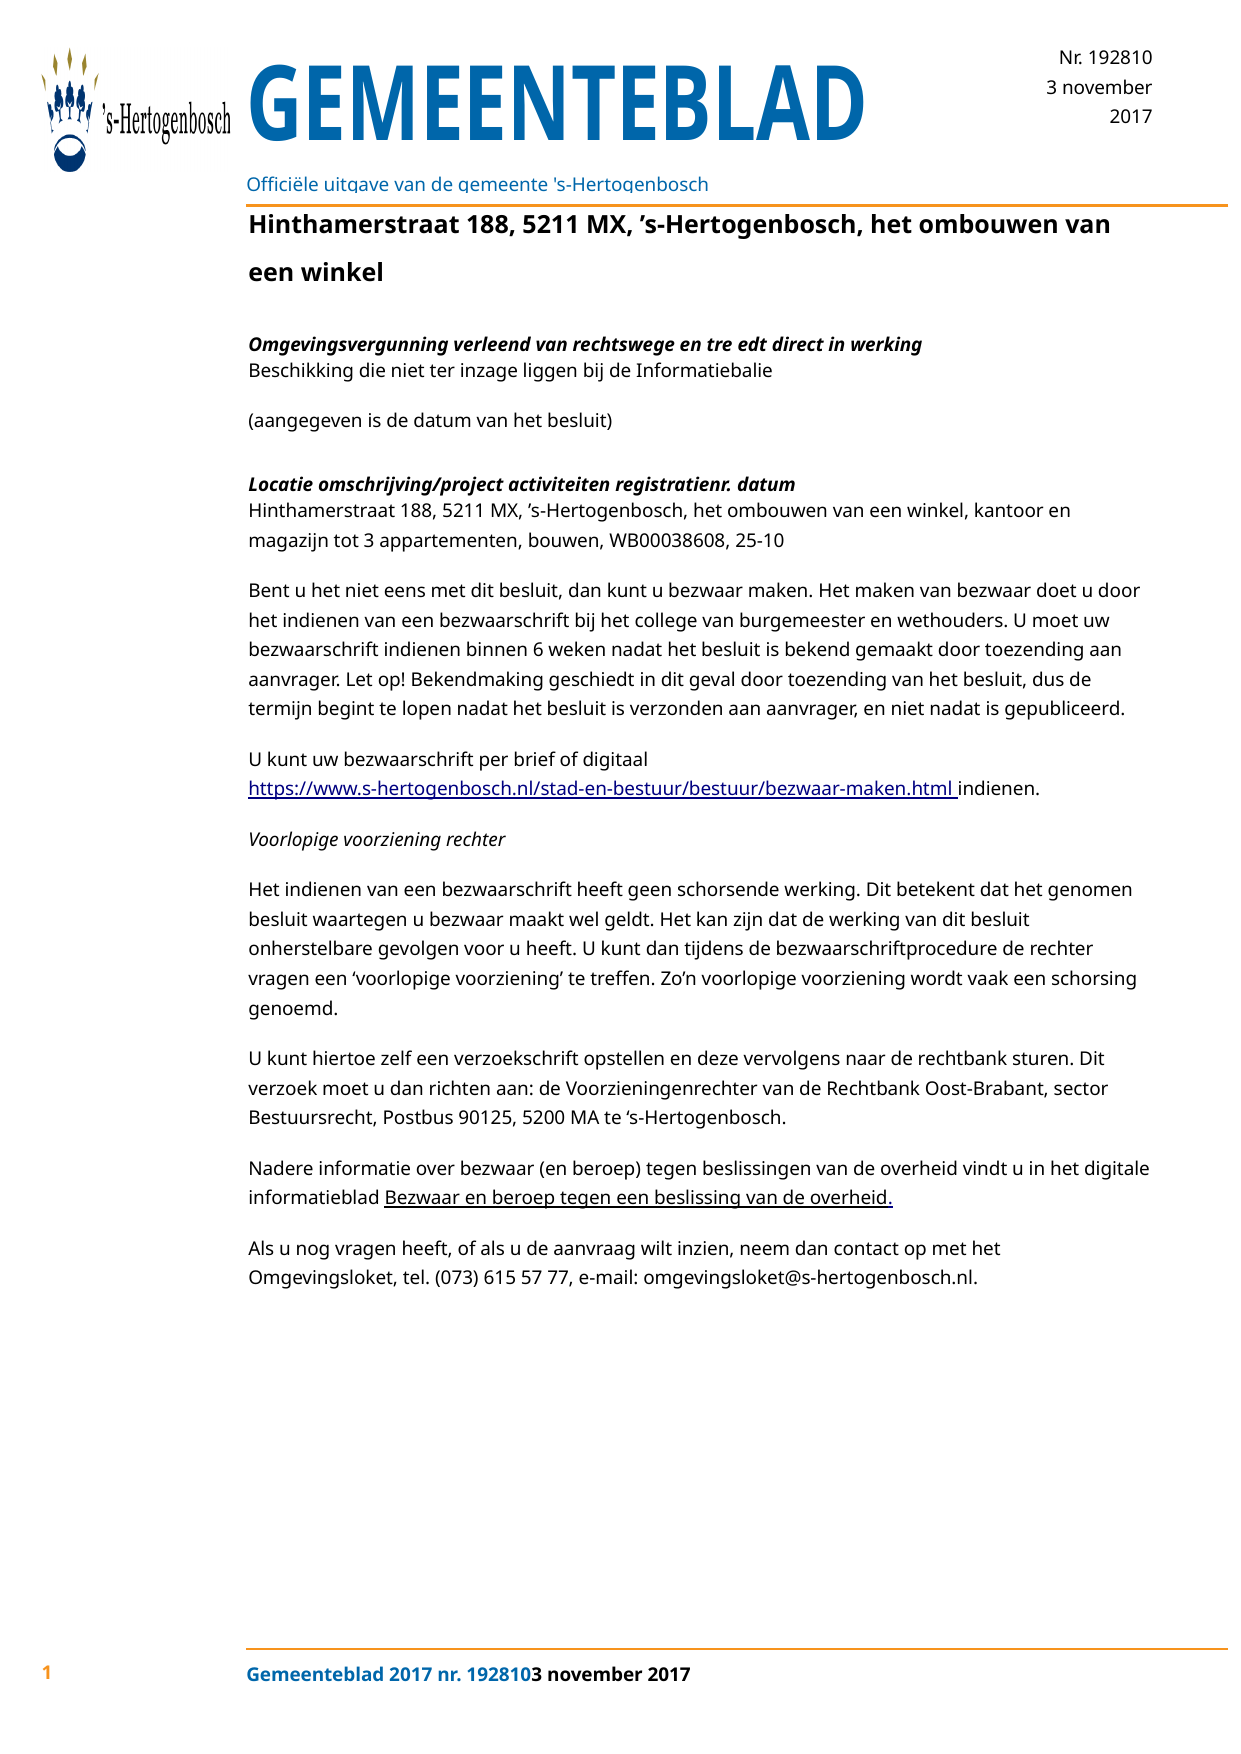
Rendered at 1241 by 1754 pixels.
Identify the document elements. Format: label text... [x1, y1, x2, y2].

text Voorlopige voorziening rechter [248, 826, 1152, 852]
text Bent u het niet eens met dit besluit, dan kunt u bezwaar maken. Het maken van bezwaar doet u door het indienen van een bezwaarschrift bij het college van burgemeester en wethouders. U moet uw bezwaarschrift indienen binnen 6 weken nadat het besluit is bekend gemaakt door toezending aan aanvrager. Let op! Bekendmaking geschiedt in dit geval door toezending van het besluit, dus de termijn begint te lopen nadat het besluit is verzonden aan aanvrager, en niet nadat is gepubliceerd. [248, 577, 1152, 721]
text U kunt hiertoe zelf een verzoekschrift opstellen en deze vervolgens naar de rechtbank sturen. Dit verzoek moet u dan richten aan: de Voorzieningenrechter van de Rechtbank Oost-Brabant, sector Bestuursrecht, Postbus 90125, 5200 MA te ‘s-Hertogenbosch. [248, 1045, 1152, 1130]
text Als u nog vragen heeft, of als u de aanvraag wilt inzien, neem dan contact op met het Omgevingsloket, tel. (073) 615 57 77, e-mail: omgevingsloket@s-hertogenbosch.nl. [248, 1235, 1152, 1290]
picture [41, 47, 231, 172]
text Het indienen van een bezwaarschrift heeft geen schorsende werking. Dit betekent dat het genomen besluit waartegen u bezwaar maakt wel geldt. Het kan zijn dat de werking van dit besluit onherstelbare gevolgen voor u heeft. U kunt dan tijdens de bezwaarschriftprocedure de rechter vragen een ‘voorlopige voorziening’ te treffen. Zo’n voorlopige voorziening wordt vaak een schorsing genoemd. [248, 876, 1152, 1021]
text Hinthamerstraat 188, 5211 MX, ’s-Hertogenbosch, het ombouwen van een winkel, kantoor en magazijn tot 3 appartementen, bouwen, WB00038608, 25-10 [248, 497, 1152, 553]
text (aangegeven is de datum van het besluit) [248, 408, 1152, 433]
text Nadere informatie over bezwaar (en beroep) tegen beslissingen van de overheid vindt u in het digitale informatieblad Bezwaar en beroep tegen een beslissing van de overheid. [248, 1155, 1152, 1210]
text Hinthamerstraat 188, 5211 MX, ’s-Hertogenbosch, het ombouwen van een winkel [248, 207, 1152, 288]
text Locatie omschrijving/project activiteiten registratienr. datum [248, 472, 1152, 497]
text U kunt uw bezwaarschrift per brief of digitaal https://www.s-hertogenbosch.nl/stad-en-bestuur/bestuur/bezwaar-maken.html indienen. [248, 746, 1152, 801]
text Beschikking die niet ter inzage liggen bij de Informatiebalie [248, 357, 1152, 383]
text Omgevingsvergunning verleend van rechtswege en tre edt direct in werking [248, 331, 1152, 357]
